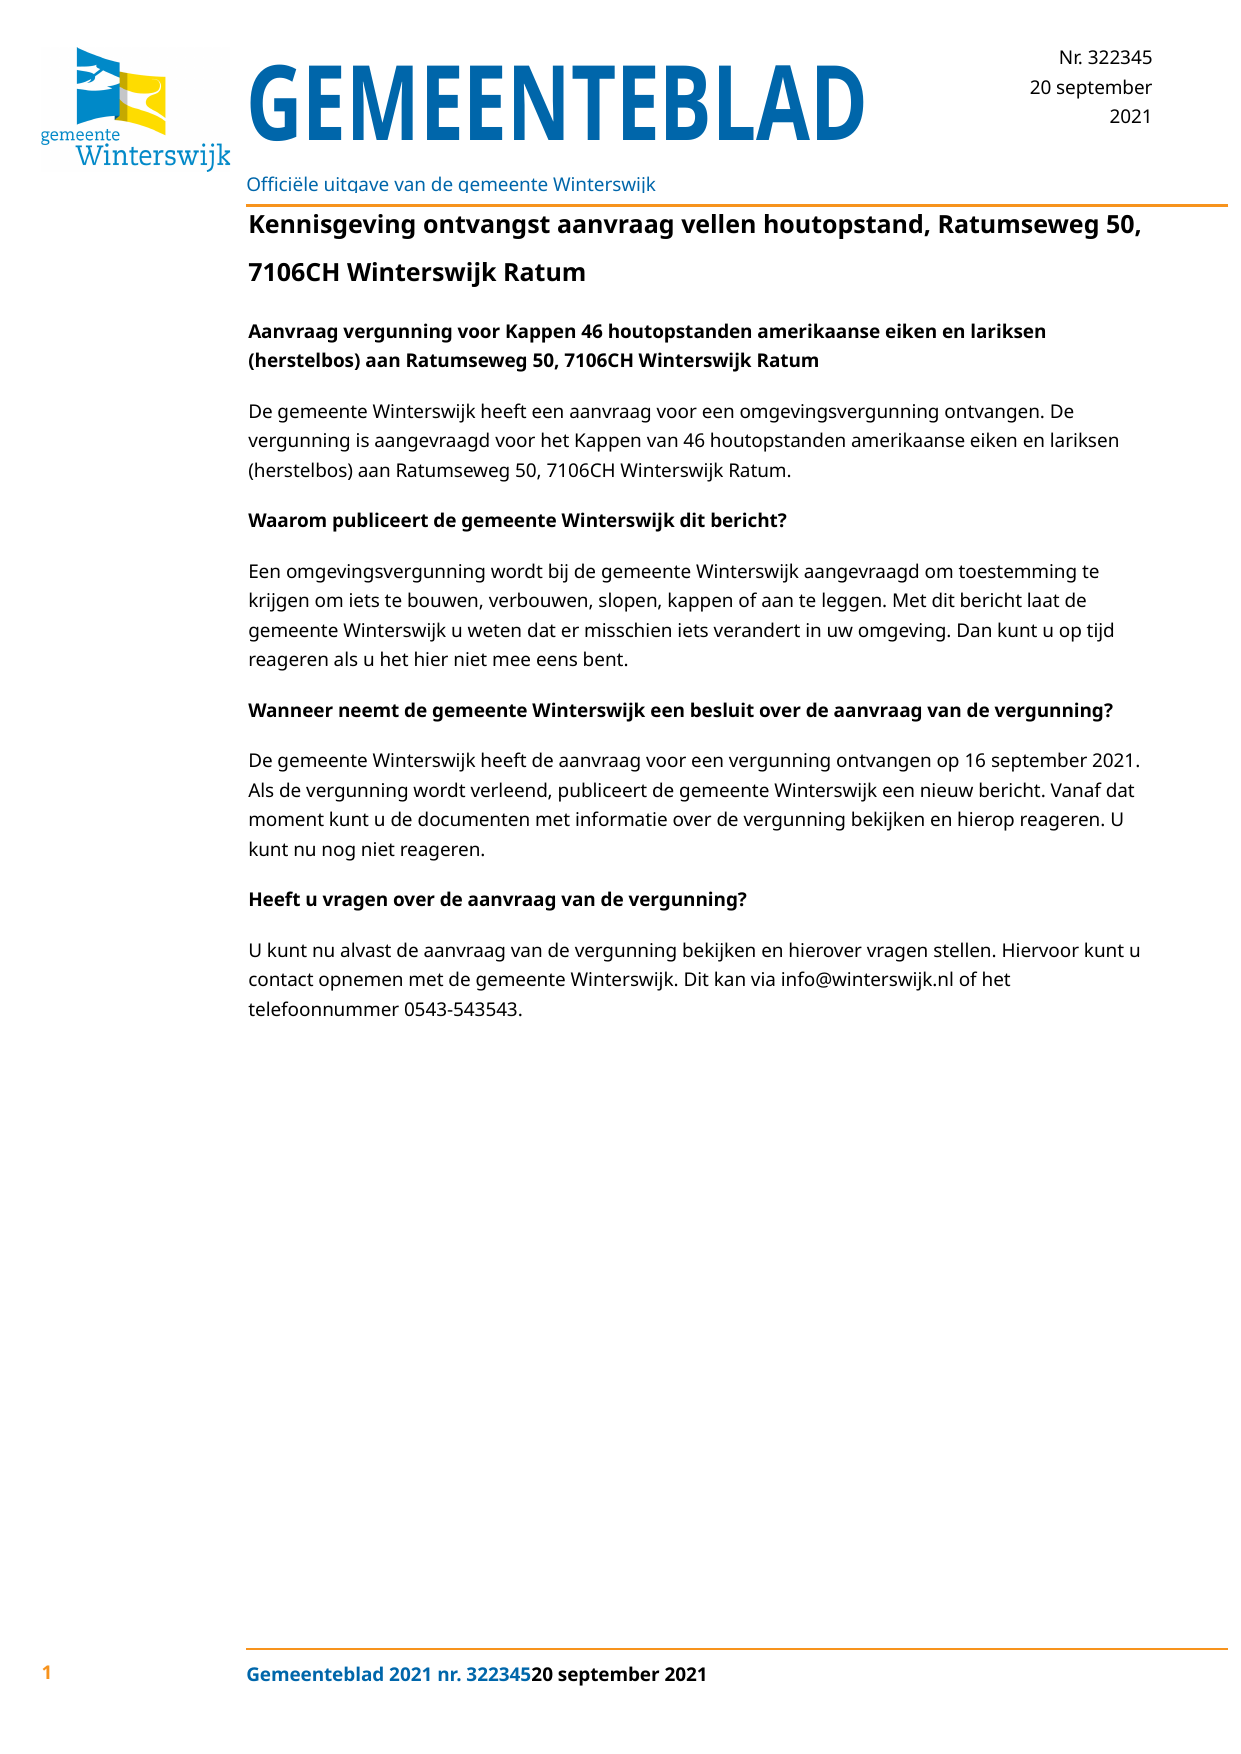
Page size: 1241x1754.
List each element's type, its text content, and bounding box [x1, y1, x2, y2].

text Een omgevingsvergunning wordt bij de gemeente Winterswijk aangevraagd om toestemming te krijgen om iets te bouwen, verbouwen, slopen, kappen of aan te leggen. Met dit bericht laat de gemeente Winterswijk u weten dat er misschien iets verandert in uw omgeving. Dan kunt u op tijd reageren als u het hier niet mee eens bent. [248, 558, 1152, 672]
text Heeft u vragen over de aanvraag van de vergunning? [248, 887, 1152, 912]
text Wanneer neemt de gemeente Winterswijk een besluit over de aanvraag van de vergunning? [248, 697, 1152, 723]
picture [225, 153, 231, 162]
text Waarom publiceert de gemeente Winterswijk dit bericht? [248, 507, 1152, 533]
text De gemeente Winterswijk heeft een aanvraag voor een omgevingsvergunning ontvangen. De vergunning is aangevraagd voor het Kappen van 46 houtopstanden amerikaanse eiken en lariksen (herstelbos) aan Ratumseweg 50, 7106CH Winterswijk Ratum. [248, 398, 1152, 483]
text De gemeente Winterswijk heeft de aanvraag voor een vergunning ontvangen op 16 september 2021. Als de vergunning wordt verleend, publiceert de gemeente Winterswijk een nieuw bericht. Vanaf dat moment kunt u de documenten met informatie over de vergunning bekijken en hierop reageren. U kunt nu nog niet reageren. [248, 747, 1152, 862]
picture [41, 47, 231, 172]
text Aanvraag vergunning voor Kappen 46 houtopstanden amerikaanse eiken en lariksen (herstelbos) aan Ratumseweg 50, 7106CH Winterswijk Ratum [248, 318, 1152, 373]
text Kennisgeving ontvangst aanvraag vellen houtopstand, Ratumseweg 50, 7106CH Winterswijk Ratum [248, 207, 1152, 288]
text U kunt nu alvast de aanvraag van de vergunning bekijken en hierover vragen stellen. Hiervoor kunt u contact opnemen met de gemeente Winterswijk. Dit kan via info@winterswijk.nl of het telefoonnummer 0543-543543. [248, 937, 1152, 1022]
